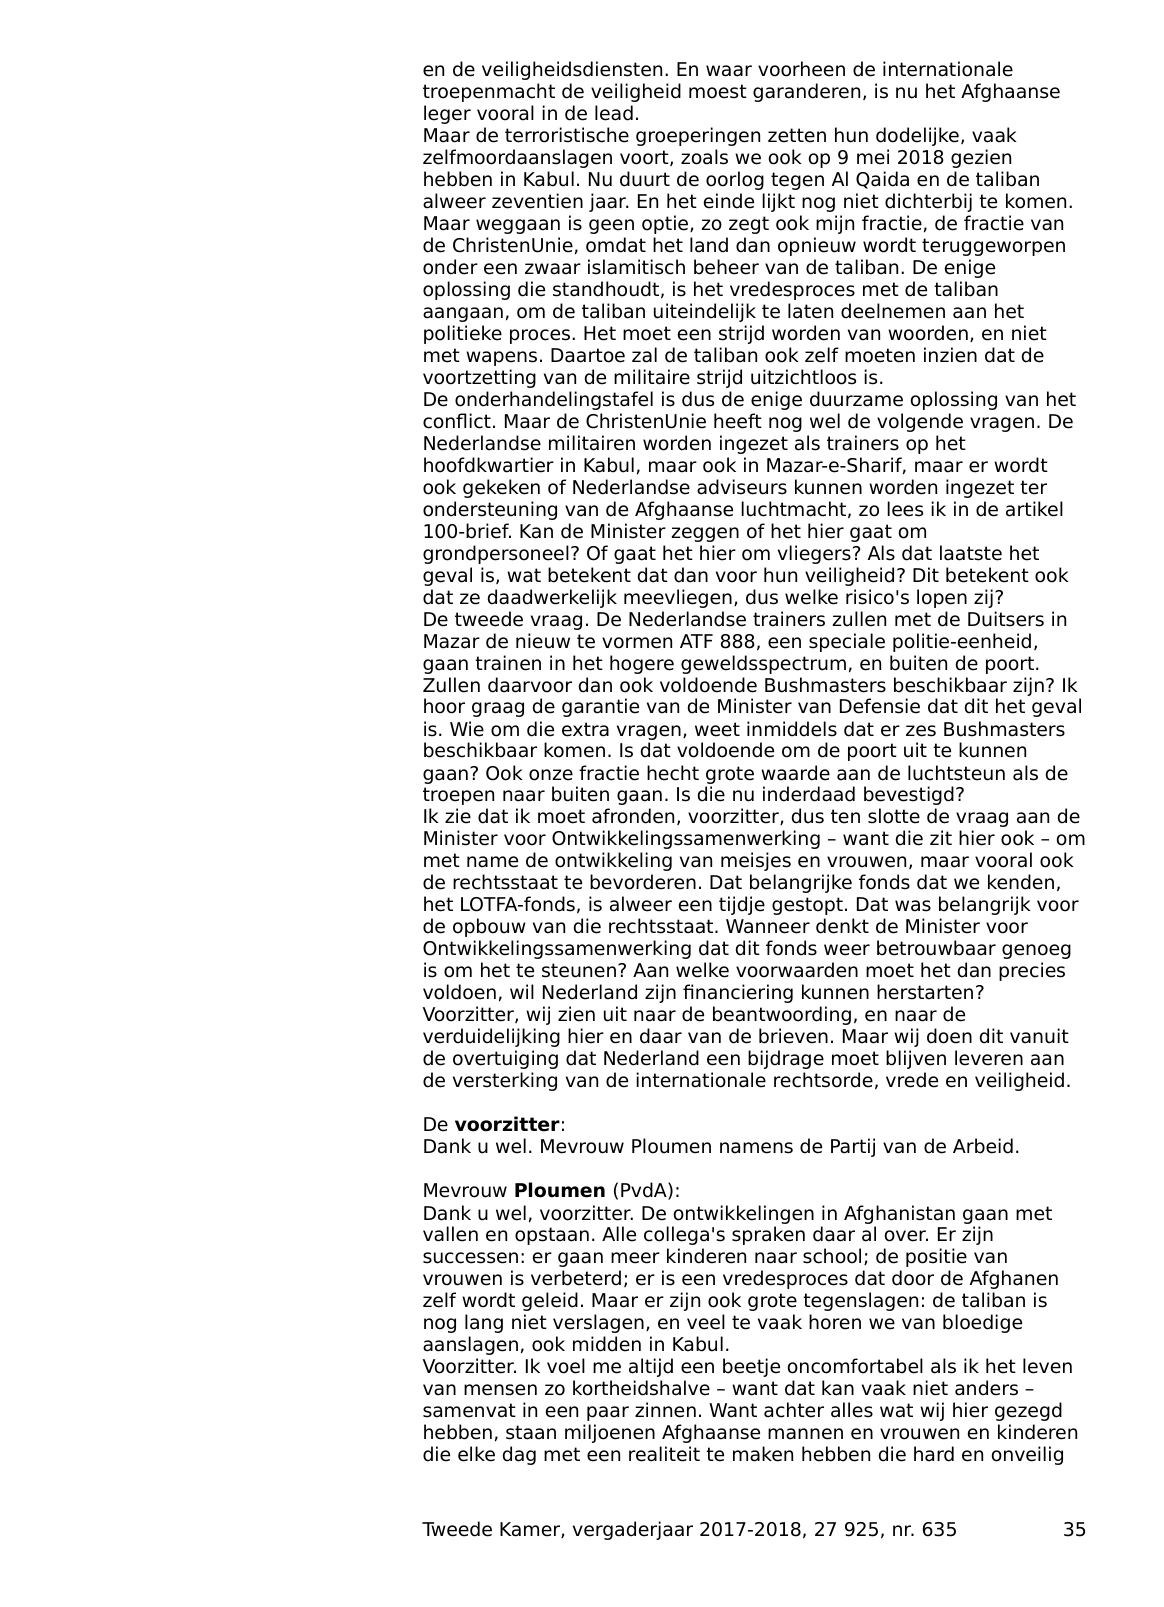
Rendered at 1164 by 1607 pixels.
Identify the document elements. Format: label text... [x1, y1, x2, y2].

text De onderhandelingstafel is dus de enige duurzame oplossing van het conflict. Maar de ChristenUnie heeft nog wel de volgende vragen. De Nederlandse militairen worden ingezet als trainers op het hoofdkwartier in Kabul, maar ook in Mazar-e-Sharif, maar er wordt ook gekeken of Nederlandse adviseurs kunnen worden ingezet ter ondersteuning van de Afghaanse luchtmacht, zo lees ik in de artikel 100-brief. Kan de Minister zeggen of het hier gaat om grondpersoneel? Of gaat het hier om vliegers? Als dat laatste het geval is, wat betekent dat dan voor hun veiligheid? Dit betekent ook dat ze daadwerkelijk meevliegen, dus welke risico's lopen zij? [422, 389, 1087, 608]
text De voorzitter: [422, 1114, 1087, 1136]
text en de veiligheidsdiensten. En waar voorheen de internationale troepenmacht de veiligheid moest garanderen, is nu het Afghaanse leger vooral in de lead. [422, 59, 1087, 125]
text Voorzitter. Ik voel me altijd een beetje oncomfortabel als ik het leven van mensen zo kortheidshalve – want dat kan vaak niet anders – samenvat in een paar zinnen. Want achter alles wat wij hier gezegd hebben, staan miljoenen Afghaanse mannen en vrouwen en kinderen die elke dag met een realiteit te maken hebben die hard en onveilig [422, 1356, 1087, 1466]
text Dank u wel, voorzitter. De ontwikkelingen in Afghanistan gaan met vallen en opstaan. Alle collega's spraken daar al over. Er zijn successen: er gaan meer kinderen naar school; de positie van vrouwen is verbeterd; er is een vredesproces dat door de Afghanen zelf wordt geleid. Maar er zijn ook grote tegenslagen: de taliban is nog lang niet verslagen, en veel te vaak horen we van bloedige aanslagen, ook midden in Kabul. [422, 1202, 1087, 1356]
text Dank u wel. Mevrouw Ploumen namens de Partij van de Arbeid. [422, 1136, 1087, 1158]
text Maar de terroristische groeperingen zetten hun dodelijke, vaak zelfmoordaanslagen voort, zoals we ook op 9 mei 2018 gezien hebben in Kabul. Nu duurt de oorlog tegen Al Qaida en de taliban alweer zeventien jaar. En het einde lijkt nog niet dichterbij te komen. Maar weggaan is geen optie, zo zegt ook mijn fractie, de fractie van de ChristenUnie, omdat het land dan opnieuw wordt teruggeworpen onder een zwaar islamitisch beheer van de taliban. De enige oplossing die standhoudt, is het vredesproces met de taliban aangaan, om de taliban uiteindelijk te laten deelnemen aan het politieke proces. Het moet een strijd worden van woorden, en niet met wapens. Daartoe zal de taliban ook zelf moeten inzien dat de voortzetting van de militaire strijd uitzichtloos is. [422, 125, 1087, 389]
text Mevrouw Ploumen (PvdA): [422, 1180, 1087, 1202]
text Voorzitter, wij zien uit naar de beantwoording, en naar de verduidelijking hier en daar van de brieven. Maar wij doen dit vanuit de overtuiging dat Nederland een bijdrage moet blijven leveren aan de versterking van de internationale rechtsorde, vrede en veiligheid. [422, 1004, 1087, 1092]
text Ik zie dat ik moet afronden, voorzitter, dus ten slotte de vraag aan de Minister voor Ontwikkelingssamenwerking – want die zit hier ook – om met name de ontwikkeling van meisjes en vrouwen, maar vooral ook de rechtsstaat te bevorderen. Dat belangrijke fonds dat we kenden, het LOTFA-fonds, is alweer een tijdje gestopt. Dat was belangrijk voor de opbouw van die rechtsstaat. Wanneer denkt de Minister voor Ontwikkelingssamenwerking dat dit fonds weer betrouwbaar genoeg is om het te steunen? Aan welke voorwaarden moet het dan precies voldoen, wil Nederland zijn financiering kunnen herstarten? [422, 806, 1087, 1004]
text De tweede vraag. De Nederlandse trainers zullen met de Duitsers in Mazar de nieuw te vormen ATF 888, een speciale politie-eenheid, gaan trainen in het hogere geweldsspectrum, en buiten de poort. Zullen daarvoor dan ook voldoende Bushmasters beschikbaar zijn? Ik hoor graag de garantie van de Minister van Defensie dat dit het geval is. Wie om die extra vragen, weet inmiddels dat er zes Bushmasters beschikbaar komen. Is dat voldoende om de poort uit te kunnen gaan? Ook onze fractie hecht grote waarde aan de luchtsteun als de troepen naar buiten gaan. Is die nu inderdaad bevestigd? [422, 608, 1087, 806]
